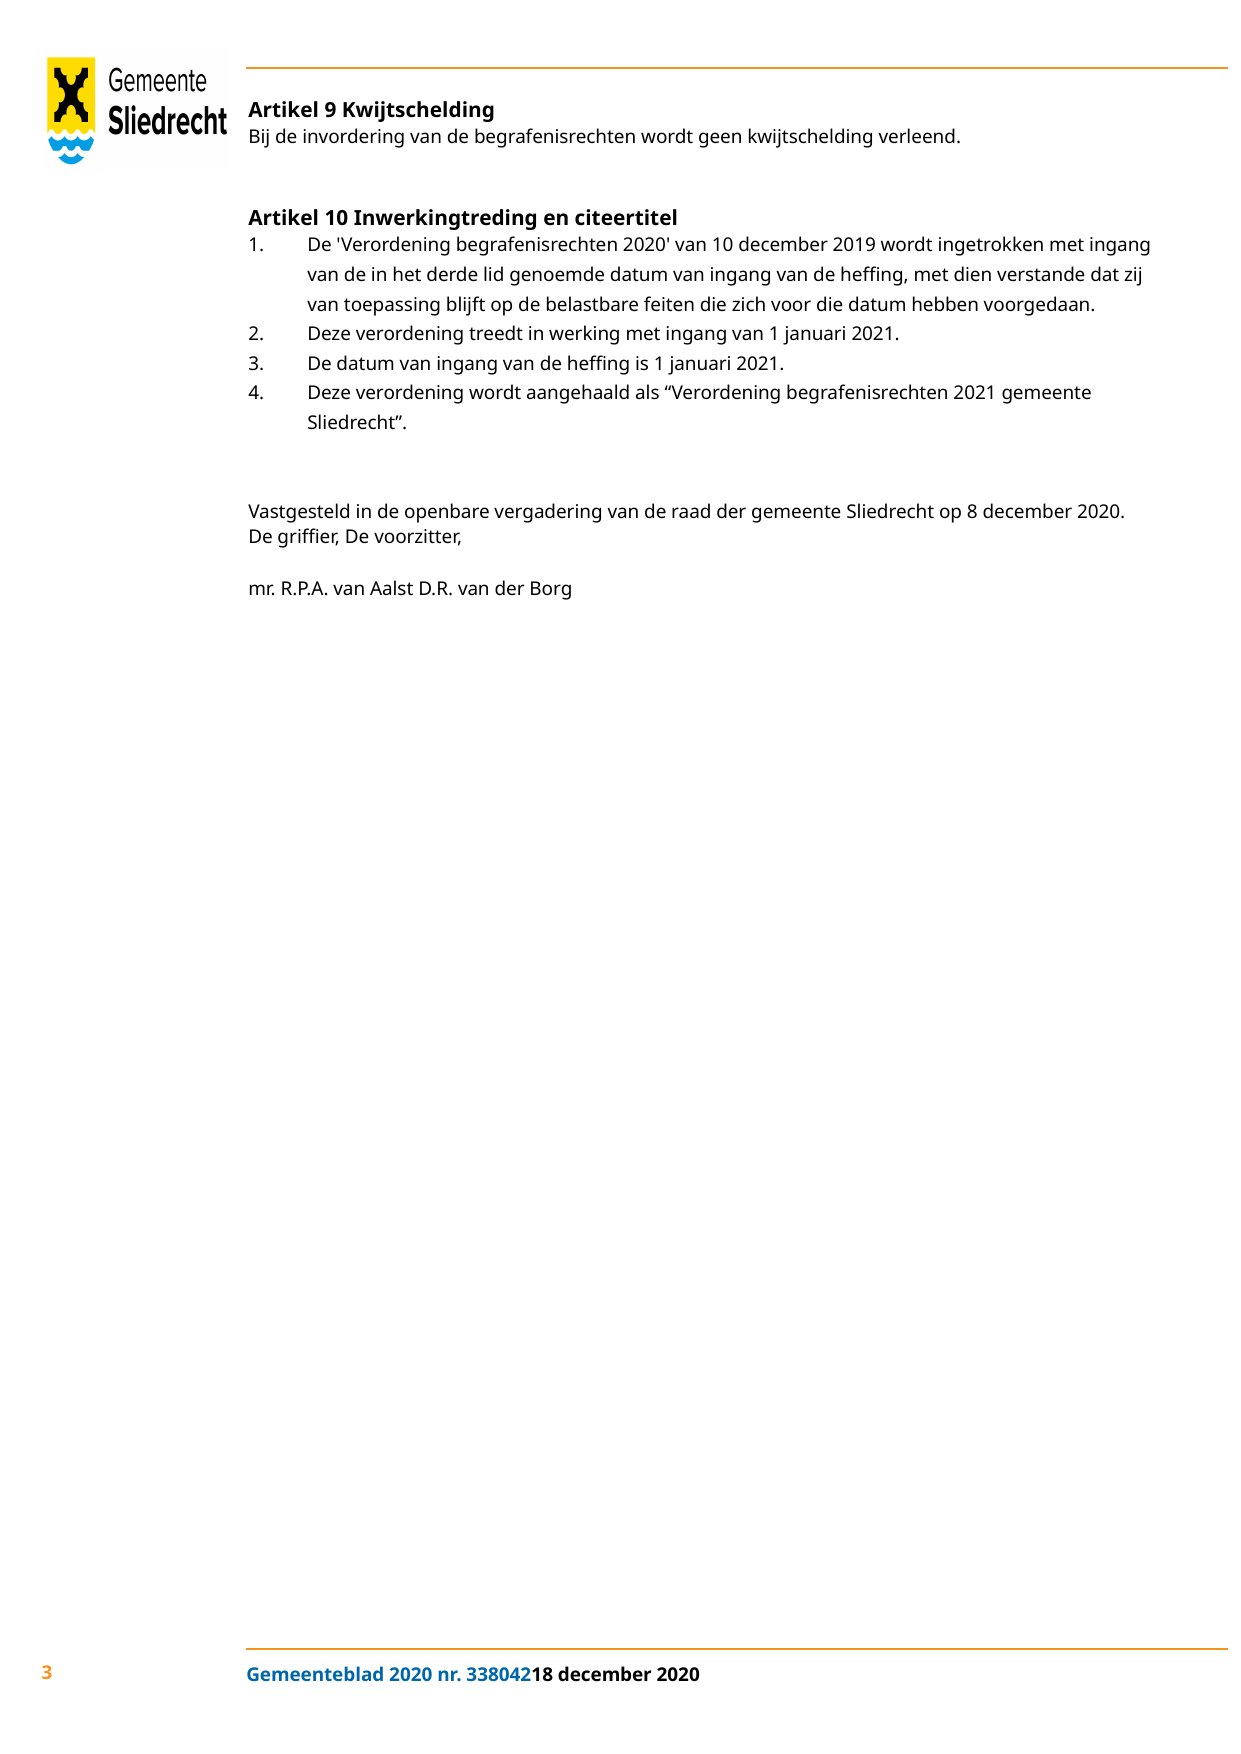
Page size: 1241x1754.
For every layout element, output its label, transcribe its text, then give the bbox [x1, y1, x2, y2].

text Bij de invordering van de begrafenisrechten wordt geen kwijtschelding verleend. [248, 123, 1152, 149]
list Deze verordening treedt in werking met ingang van 1 januari 2021. [248, 320, 1152, 346]
list Deze verordening wordt aangehaald als “Verordening begrafenisrechten 2021 gemeente Sliedrecht”. [248, 379, 1152, 435]
text Vastgesteld in de openbare vergadering van de raad der gemeente Sliedrecht op 8 december 2020. [248, 498, 1152, 524]
picture [41, 47, 231, 172]
list De datum van ingang van de heffing is 1 januari 2021. [248, 350, 1152, 376]
text mr. R.P.A. van Aalst D.R. van der Borg [248, 575, 1152, 601]
text Artikel 10 Inwerkingtreding en citeertitel [248, 203, 1152, 232]
text Artikel 9 Kwijtschelding [248, 95, 1152, 123]
list De 'Verordening begrafenisrechten 2020' van 10 december 2019 wordt ingetrokken met ingang van de in het derde lid genoemde datum van ingang van de heffing, met dien verstande dat zij van toepassing blijft op de belastbare feiten die zich voor die datum hebben voorgedaan. [248, 232, 1152, 317]
text De griffier, De voorzitter, [248, 524, 1152, 549]
